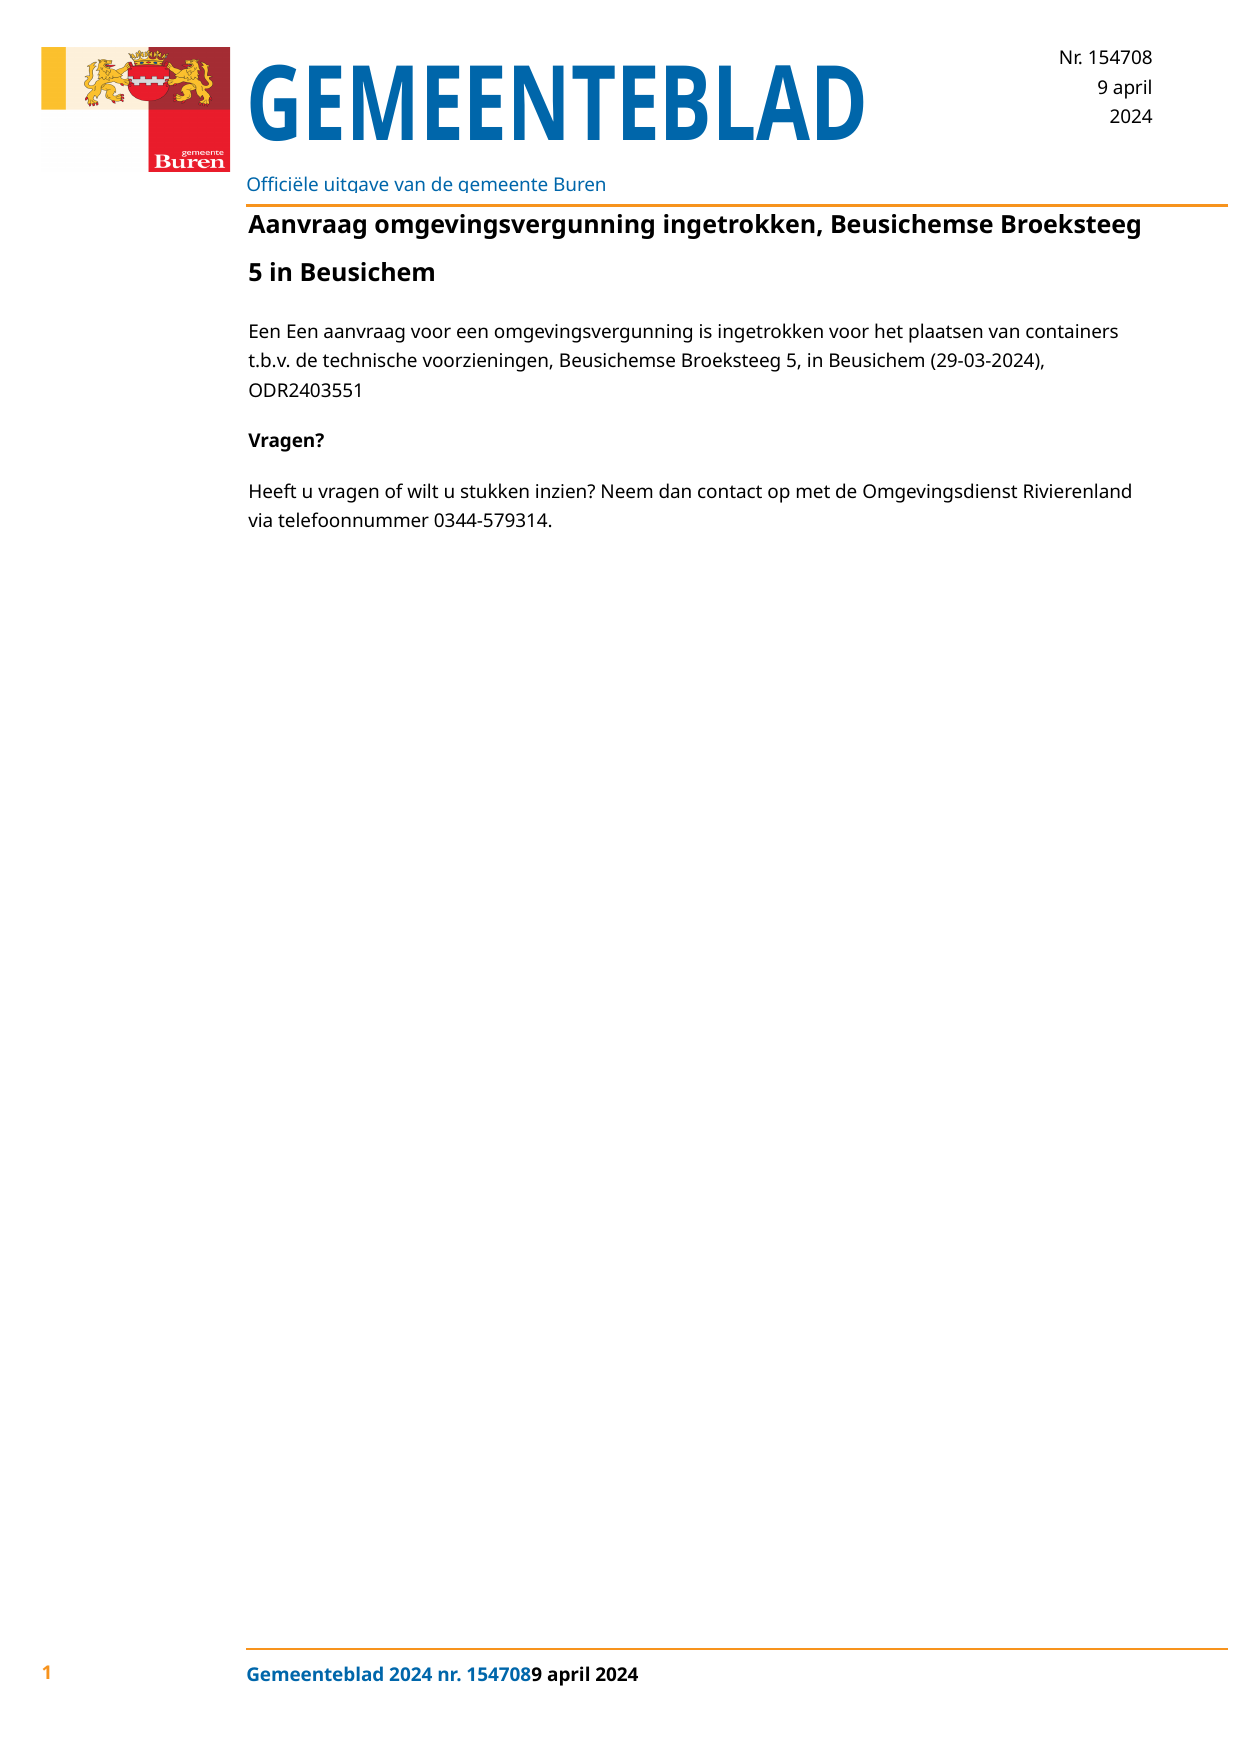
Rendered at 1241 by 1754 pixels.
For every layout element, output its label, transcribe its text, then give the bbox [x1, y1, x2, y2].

text Aanvraag omgevingsvergunning ingetrokken, Beusichemse Broeksteeg 5 in Beusichem [248, 207, 1152, 288]
text Heeft u vragen of wilt u stukken inzien? Neem dan contact op met de Omgevingsdienst Rivierenland via telefoonnummer 0344-579314. [248, 478, 1152, 533]
text Vragen? [248, 427, 1152, 453]
text Een Een aanvraag voor een omgevingsvergunning is ingetrokken voor het plaatsen van containers t.b.v. de technische voorzieningen, Beusichemse Broeksteeg 5, in Beusichem (29-03-2024), ODR2403551 [248, 318, 1152, 403]
picture [41, 47, 231, 172]
